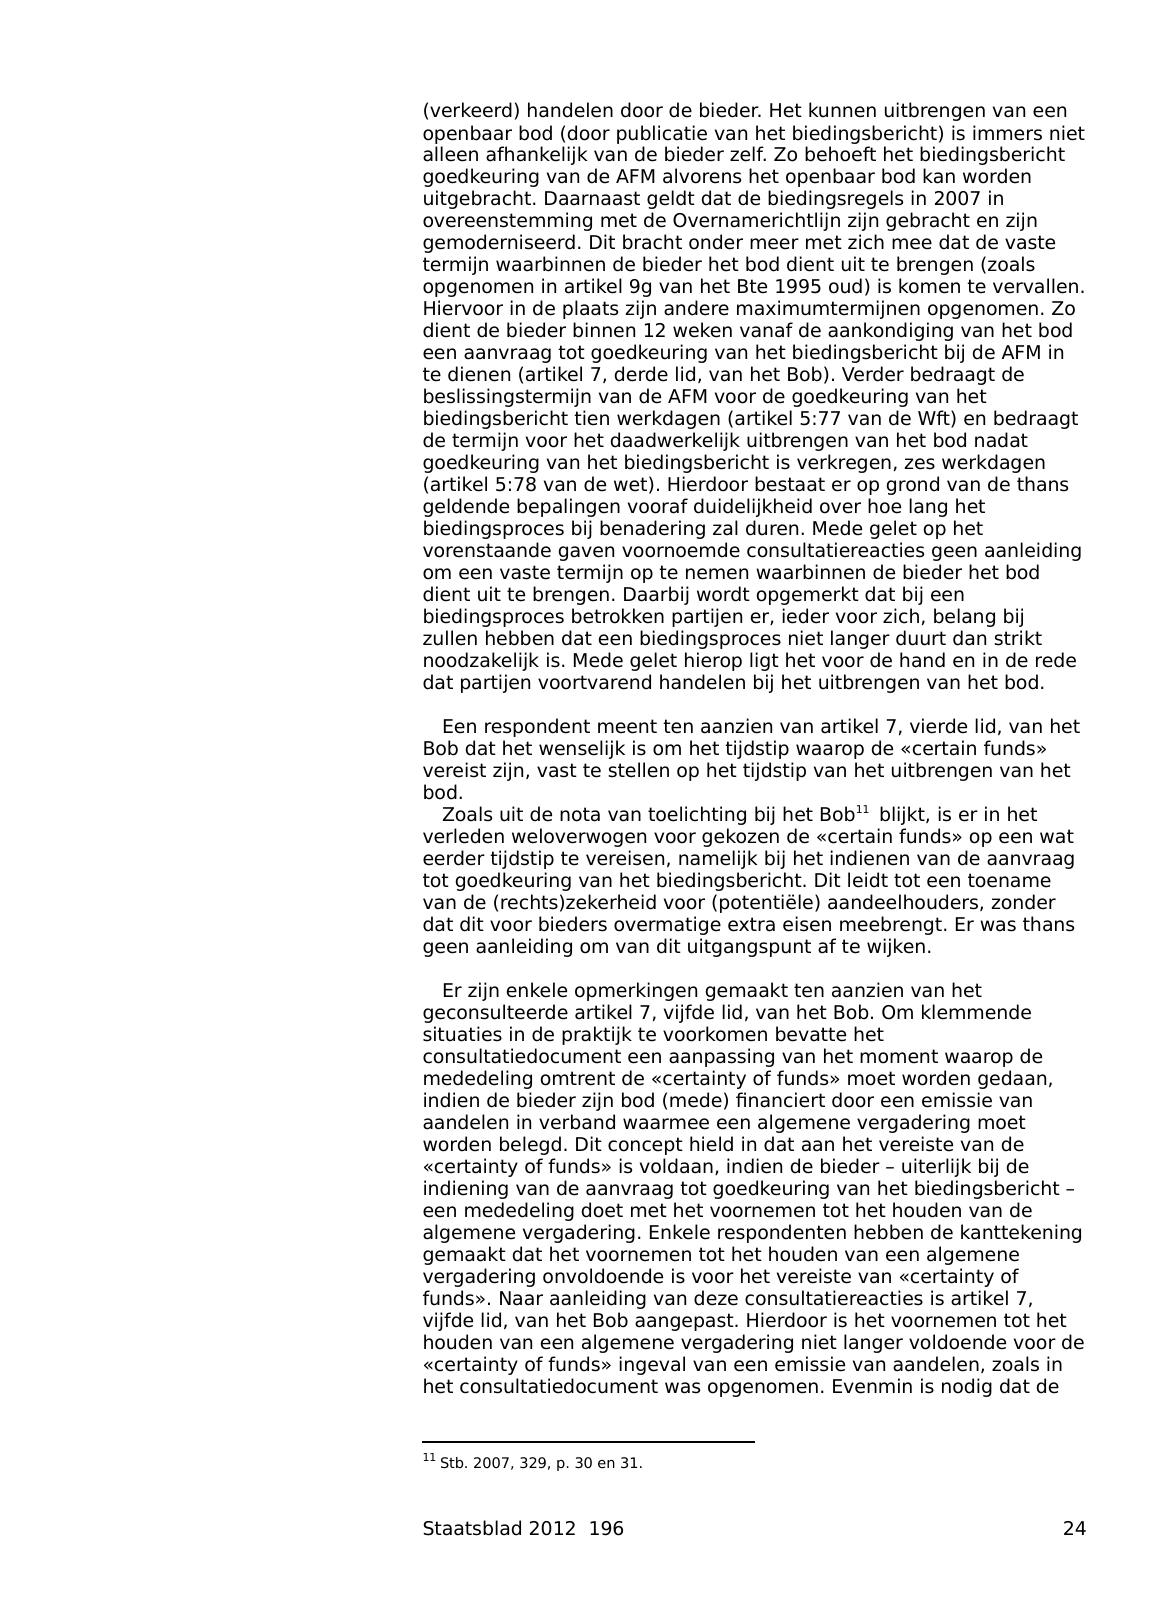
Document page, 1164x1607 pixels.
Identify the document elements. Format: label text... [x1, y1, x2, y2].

text Er zijn enkele opmerkingen gemaakt ten aanzien van het geconsulteerde artikel 7, vijfde lid, van het Bob. Om klemmende situaties in de praktijk te voorkomen bevatte het consultatiedocument een aanpassing van het moment waarop de mededeling omtrent de «certainty of funds» moet worden gedaan, indien de bieder zijn bod (mede) financiert door een emissie van aandelen in verband waarmee een algemene vergadering moet worden belegd. Dit concept hield in dat aan het vereiste van de «certainty of funds» is voldaan, indien de bieder – uiterlijk bij de indiening van de aanvraag tot goedkeuring van het biedingsbericht – een mededeling doet met het voornemen tot het houden van de algemene vergadering. Enkele respondenten hebben de kanttekening gemaakt dat het voornemen tot het houden van een algemene vergadering onvoldoende is voor het vereiste van «certainty of funds». Naar aanleiding van deze consultatiereacties is artikel 7, vijfde lid, van het Bob aangepast. Hierdoor is het voornemen tot het houden van een algemene vergadering niet langer voldoende voor de «certainty of funds» ingeval van een emissie van aandelen, zoals in het consultatiedocument was opgenomen. Evenmin is nodig dat de [422, 980, 1087, 1398]
text (verkeerd) handelen door de bieder. Het kunnen uitbrengen van een openbaar bod (door publicatie van het biedingsbericht) is immers niet alleen afhankelijk van de bieder zelf. Zo behoeft het biedingsbericht goedkeuring van de AFM alvorens het openbaar bod kan worden uitgebracht. Daarnaast geldt dat de biedingsregels in 2007 in overeenstemming met de Overnamerichtlijn zijn gebracht en zijn gemoderniseerd. Dit bracht onder meer met zich mee dat de vaste termijn waarbinnen de bieder het bod dient uit te brengen (zoals opgenomen in artikel 9g van het Bte 1995 oud) is komen te vervallen. Hiervoor in de plaats zijn andere maximumtermijnen opgenomen. Zo dient de bieder binnen 12 weken vanaf de aankondiging van het bod een aanvraag tot goedkeuring van het biedingsbericht bij de AFM in te dienen (artikel 7, derde lid, van het Bob). Verder bedraagt de beslissingstermijn van de AFM voor de goedkeuring van het biedingsbericht tien werkdagen (artikel 5:77 van de Wft) en bedraagt de termijn voor het daadwerkelijk uitbrengen van het bod nadat goedkeuring van het biedingsbericht is verkregen, zes werkdagen (artikel 5:78 van de wet). Hierdoor bestaat er op grond van de thans geldende bepalingen vooraf duidelijkheid over hoe lang het biedingsproces bij benadering zal duren. Mede gelet op het vorenstaande gaven voornoemde consultatiereacties geen aanleiding om een vaste termijn op te nemen waarbinnen de bieder het bod dient uit te brengen. Daarbij wordt opgemerkt dat bij een biedingsproces betrokken partijen er, ieder voor zich, belang bij zullen hebben dat een biedingsproces niet langer duurt dan strikt noodzakelijk is. Mede gelet hierop ligt het voor de hand en in de rede dat partijen voortvarend handelen bij het uitbrengen van het bod. [422, 100, 1087, 694]
text Stb. 2007, 329, p. 30 en 31. [422, 1451, 1087, 1473]
text Een respondent meent ten aanzien van artikel 7, vierde lid, van het Bob dat het wenselijk is om het tijdstip waarop de «certain funds» vereist zijn, vast te stellen op het tijdstip van het uitbrengen van het bod. [422, 716, 1087, 804]
text Zoals uit de nota van toelichting bij het Bob blijkt, is er in het verleden weloverwogen voor gekozen de «certain funds» op een wat eerder tijdstip te vereisen, namelijk bij het indienen van de aanvraag tot goedkeuring van het biedingsbericht. Dit leidt tot een toename van de (rechts)zekerheid voor (potentiële) aandeelhouders, zonder dat dit voor bieders overmatige extra eisen meebrengt. Er was thans geen aanleiding om van dit uitgangspunt af te wijken. [422, 804, 1087, 958]
